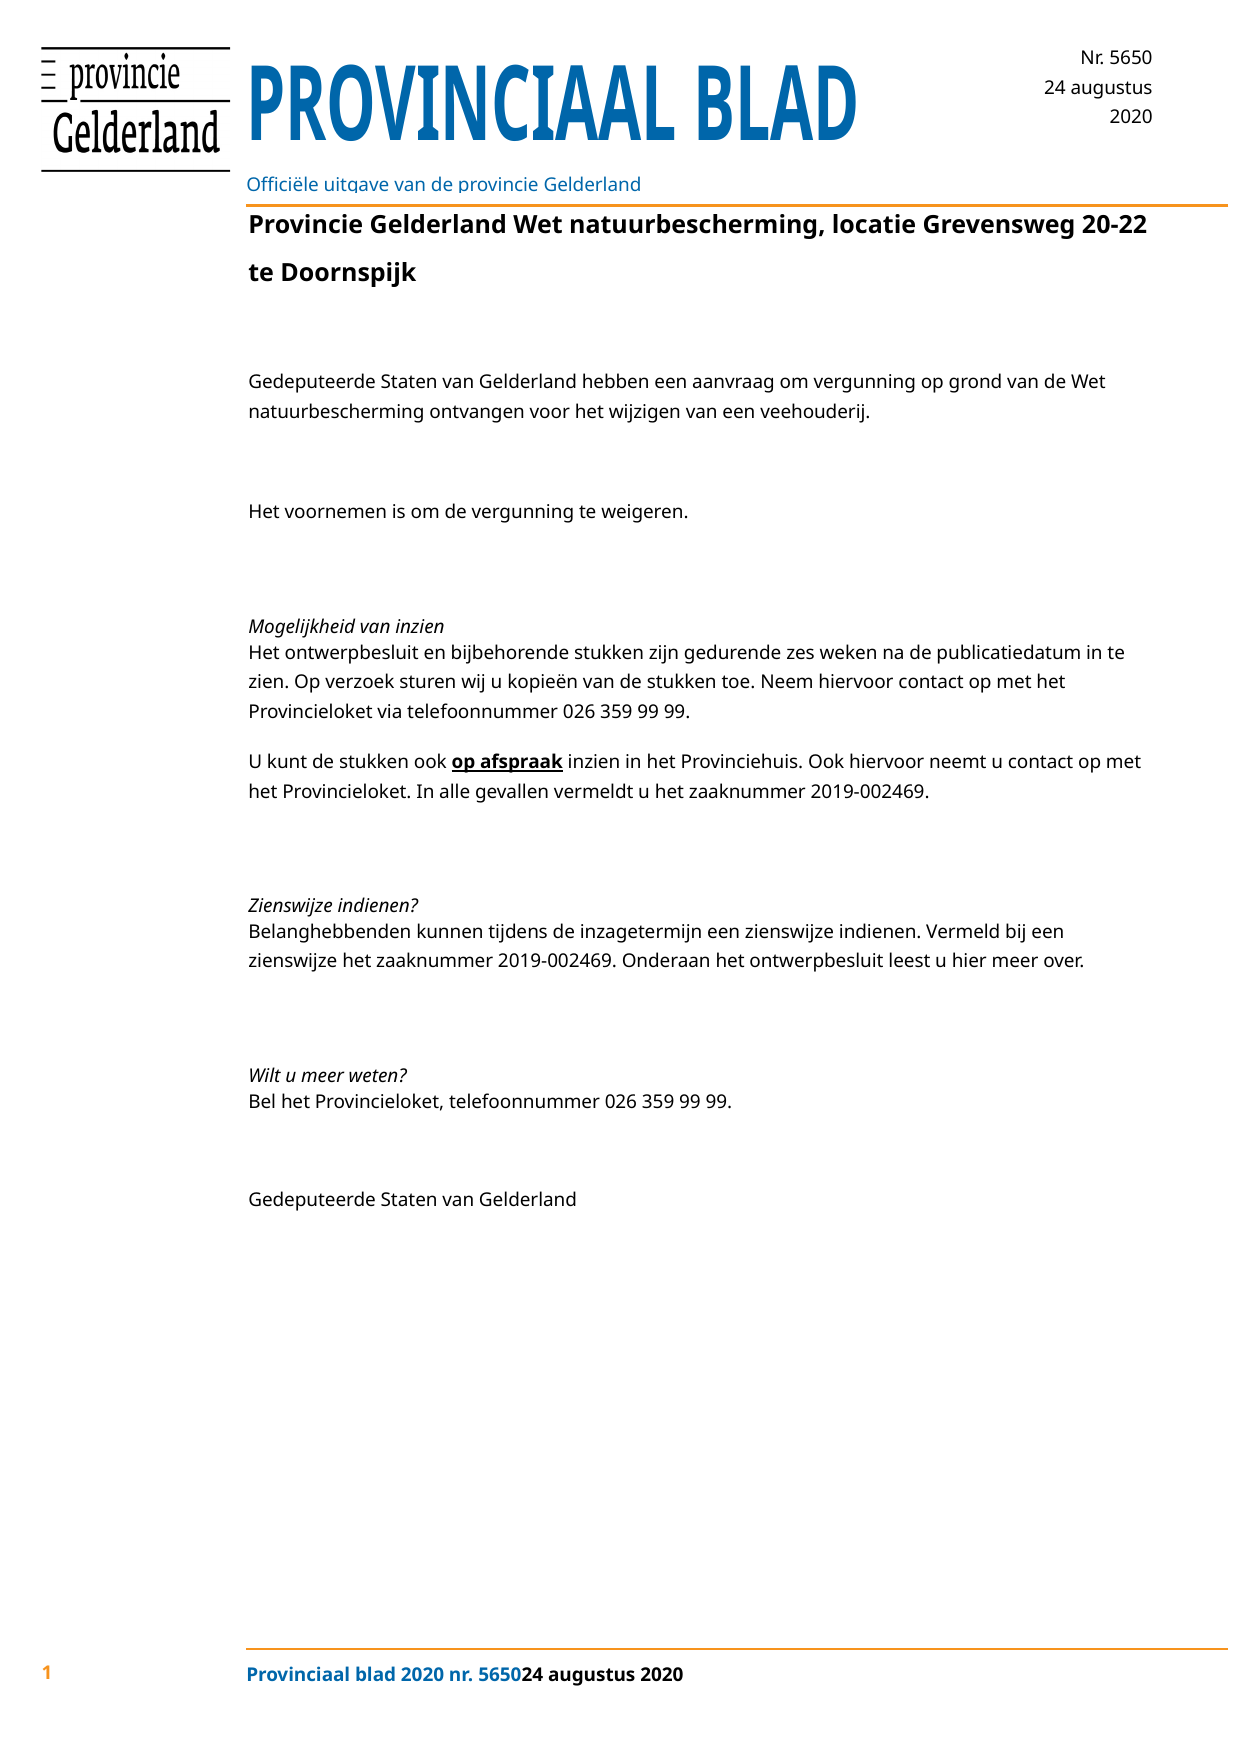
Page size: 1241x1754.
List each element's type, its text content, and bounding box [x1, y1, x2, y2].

text Gedeputeerde Staten van Gelderland [248, 1186, 1152, 1212]
text Het voornemen is om de vergunning te weigeren. [248, 499, 1152, 524]
picture [41, 47, 231, 172]
text Mogelijkheid van inzien [248, 613, 1152, 639]
text U kunt de stukken ook op afspraak inzien in het Provinciehuis. Ook hiervoor neemt u contact op met het Provincieloket. In alle gevallen vermeldt u het zaaknummer 2019-002469. [248, 748, 1152, 804]
text Gedeputeerde Staten van Gelderland hebben een aanvraag om vergunning op grond van de Wet natuurbescherming ontvangen voor het wijzigen van een veehouderij. [248, 368, 1152, 424]
text Bel het Provincieloket, telefoonnummer 026 359 99 99. [248, 1088, 1152, 1113]
text Belanghebbenden kunnen tijdens de inzagetermijn een zienswijze indienen. Vermeld bij een zienswijze het zaaknummer 2019-002469. Onderaan het ontwerpbesluit leest u hier meer over. [248, 918, 1152, 973]
text Provincie Gelderland Wet natuurbescherming, locatie Grevensweg 20-22 te Doornspijk [248, 207, 1152, 288]
text Het ontwerpbesluit en bijbehorende stukken zijn gedurende zes weken na de publicatiedatum in te zien. Op verzoek sturen wij u kopieën van de stukken toe. Neem hiervoor contact op met het Provincieloket via telefoonnummer 026 359 99 99. [248, 639, 1152, 724]
text Wilt u meer weten? [248, 1062, 1152, 1088]
text Zienswijze indienen? [248, 892, 1152, 918]
